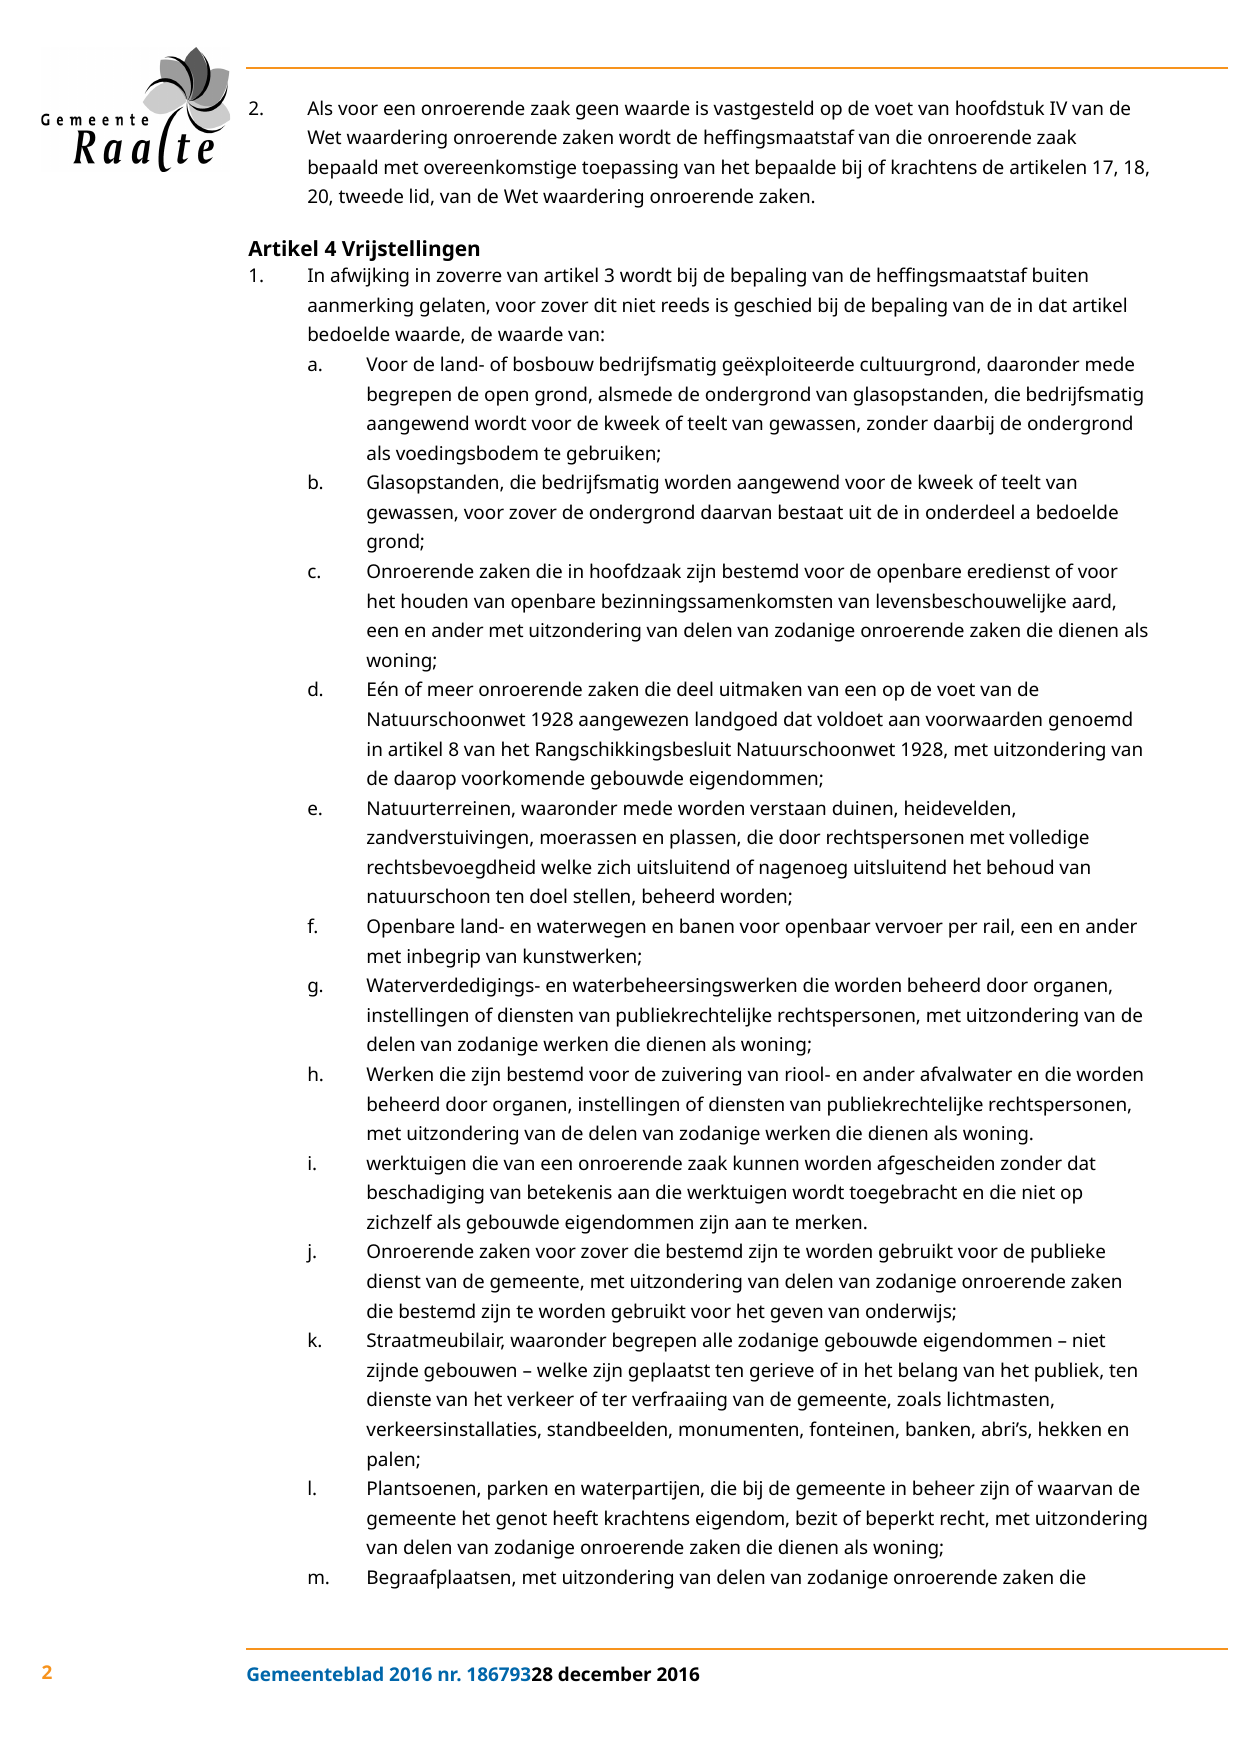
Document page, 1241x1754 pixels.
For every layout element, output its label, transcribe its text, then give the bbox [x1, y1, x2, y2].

list Eén of meer onroerende zaken die deel uitmaken van een op de voet van de Natuurschoonwet 1928 aangewezen landgoed dat voldoet aan voorwaarden genoemd in artikel 8 van het Rangschikkingsbesluit Natuurschoonwet 1928, met uitzondering van de daarop voorkomende gebouwde eigendommen; [307, 677, 1152, 791]
list Natuurterreinen, waaronder mede worden verstaan duinen, heidevelden, zandverstuivingen, moerassen en plassen, die door rechtspersonen met volledige rechtsbevoegdheid welke zich uitsluitend of nagenoeg uitsluitend het behoud van natuurschoon ten doel stellen, beheerd worden; [307, 795, 1152, 909]
list Waterverdedigings- en waterbeheersingswerken die worden beheerd door organen, instellingen of diensten van publiekrechtelijke rechtspersonen, met uitzondering van de delen van zodanige werken die dienen als woning; [307, 972, 1152, 1057]
list Plantsoenen, parken en waterpartijen, die bij de gemeente in beheer zijn of waarvan de gemeente het genot heeft krachtens eigendom, bezit of beperkt recht, met uitzondering van delen van zodanige onroerende zaken die dienen als woning; [307, 1475, 1152, 1560]
picture [41, 47, 231, 172]
list Openbare land- en waterwegen en banen voor openbaar vervoer per rail, een en ander met inbegrip van kunstwerken; [307, 913, 1152, 968]
text Artikel 4 Vrijstellingen [248, 234, 1152, 262]
list Straatmeubilair, waaronder begrepen alle zodanige gebouwde eigendommen – niet zijnde gebouwen – welke zijn geplaatst ten gerieve of in het belang van het publiek, ten dienste van het verkeer of ter verfraaiing van de gemeente, zoals lichtmasten, verkeersinstallaties, standbeelden, monumenten, fonteinen, banken, abri’s, hekken en palen; [307, 1327, 1152, 1471]
list Werken die zijn bestemd voor de zuivering van riool- en ander afvalwater en die worden beheerd door organen, instellingen of diensten van publiekrechtelijke rechtspersonen, met uitzondering van de delen van zodanige werken die dienen als woning. [307, 1061, 1152, 1146]
list Begraafplaatsen, met uitzondering van delen van zodanige onroerende zaken die [307, 1564, 1152, 1590]
list Glasopstanden, die bedrijfsmatig worden aangewend voor de kweek of teelt van gewassen, voor zover de ondergrond daarvan bestaat uit de in onderdeel a bedoelde grond; [307, 469, 1152, 554]
list werktuigen die van een onroerende zaak kunnen worden afgescheiden zonder dat beschadiging van betekenis aan die werktuigen wordt toegebracht en die niet op zichzelf als gebouwde eigendommen zijn aan te merken. [307, 1150, 1152, 1235]
list In afwijking in zoverre van artikel 3 wordt bij de bepaling van de heffingsmaatstaf buiten aanmerking gelaten, voor zover dit niet reeds is geschied bij de bepaling van de in dat artikel bedoelde waarde, de waarde van: [248, 262, 1152, 347]
list Onroerende zaken die in hoofdzaak zijn bestemd voor de openbare eredienst of voor het houden van openbare bezinningssamenkomsten van levensbeschouwelijke aard, een en ander met uitzondering van delen van zodanige onroerende zaken die dienen als woning; [307, 558, 1152, 673]
list Onroerende zaken voor zover die bestemd zijn te worden gebruikt voor de publieke dienst van de gemeente, met uitzondering van delen van zodanige onroerende zaken die bestemd zijn te worden gebruikt voor het geven van onderwijs; [307, 1239, 1152, 1323]
list Als voor een onroerende zaak geen waarde is vastgesteld op de voet van hoofdstuk IV van de Wet waardering onroerende zaken wordt de heffingsmaatstaf van die onroerende zaak bepaald met overeenkomstige toepassing van het bepaalde bij of krachtens de artikelen 17, 18, 20, tweede lid, van de Wet waardering onroerende zaken. [248, 95, 1152, 209]
list Voor de land- of bosbouw bedrijfsmatig geëxploiteerde cultuurgrond, daaronder mede begrepen de open grond, alsmede de ondergrond van glasopstanden, die bedrijfsmatig aangewend wordt voor de kweek of teelt van gewassen, zonder daarbij de ondergrond als voedingsbodem te gebruiken; [307, 351, 1152, 466]
